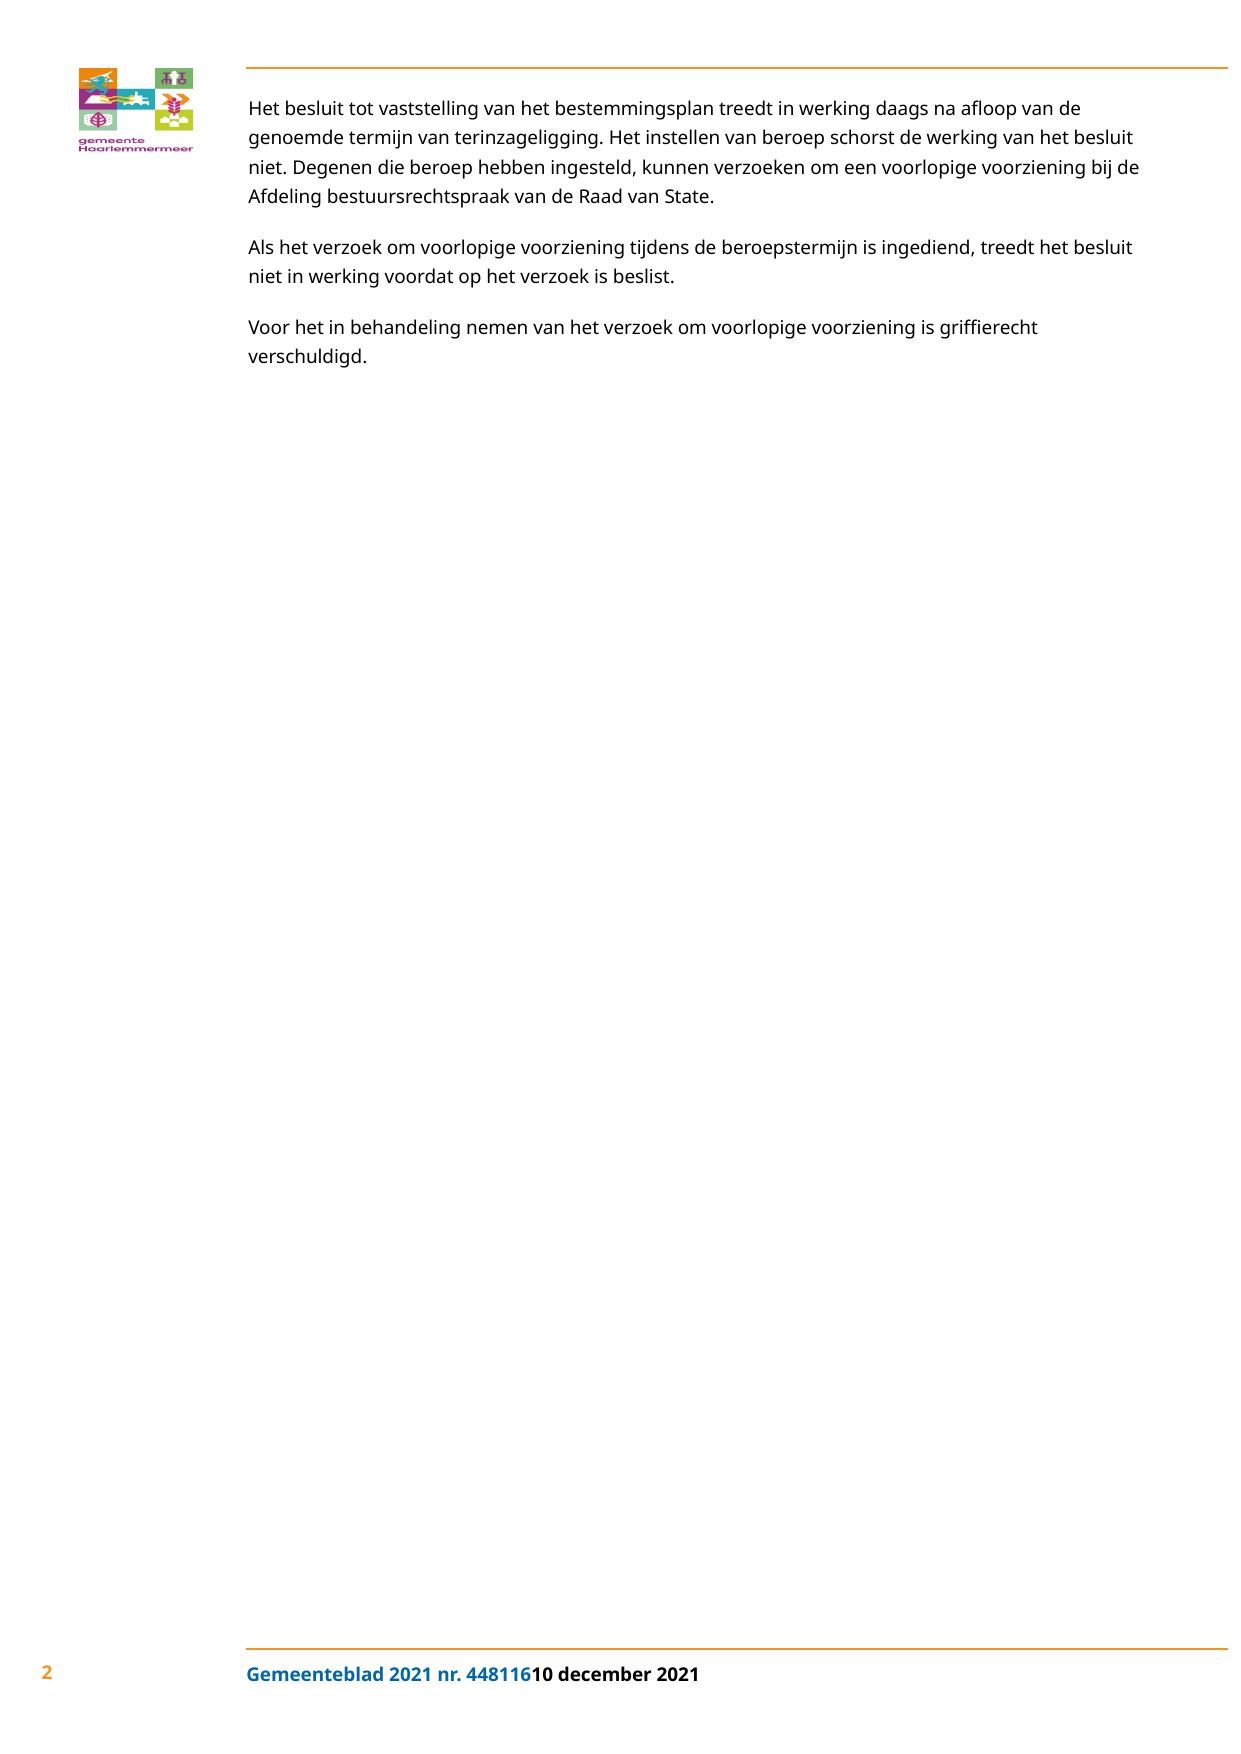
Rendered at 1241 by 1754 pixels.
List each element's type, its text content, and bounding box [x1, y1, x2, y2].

picture [41, 47, 231, 172]
text Voor het in behandeling nemen van het verzoek om voorlopige voorziening is griffierecht verschuldigd. [248, 314, 1152, 369]
text Het besluit tot vaststelling van het bestemmingsplan treedt in werking daags na afloop van de genoemde termijn van terinzageligging. Het instellen van beroep schorst de werking van het besluit niet. Degenen die beroep hebben ingesteld, kunnen verzoeken om een voorlopige voorziening bij de Afdeling bestuursrechtspraak van de Raad van State. [248, 95, 1152, 209]
text Als het verzoek om voorlopige voorziening tijdens de beroepstermijn is ingediend, treedt het besluit niet in werking voordat op het verzoek is beslist. [248, 234, 1152, 289]
